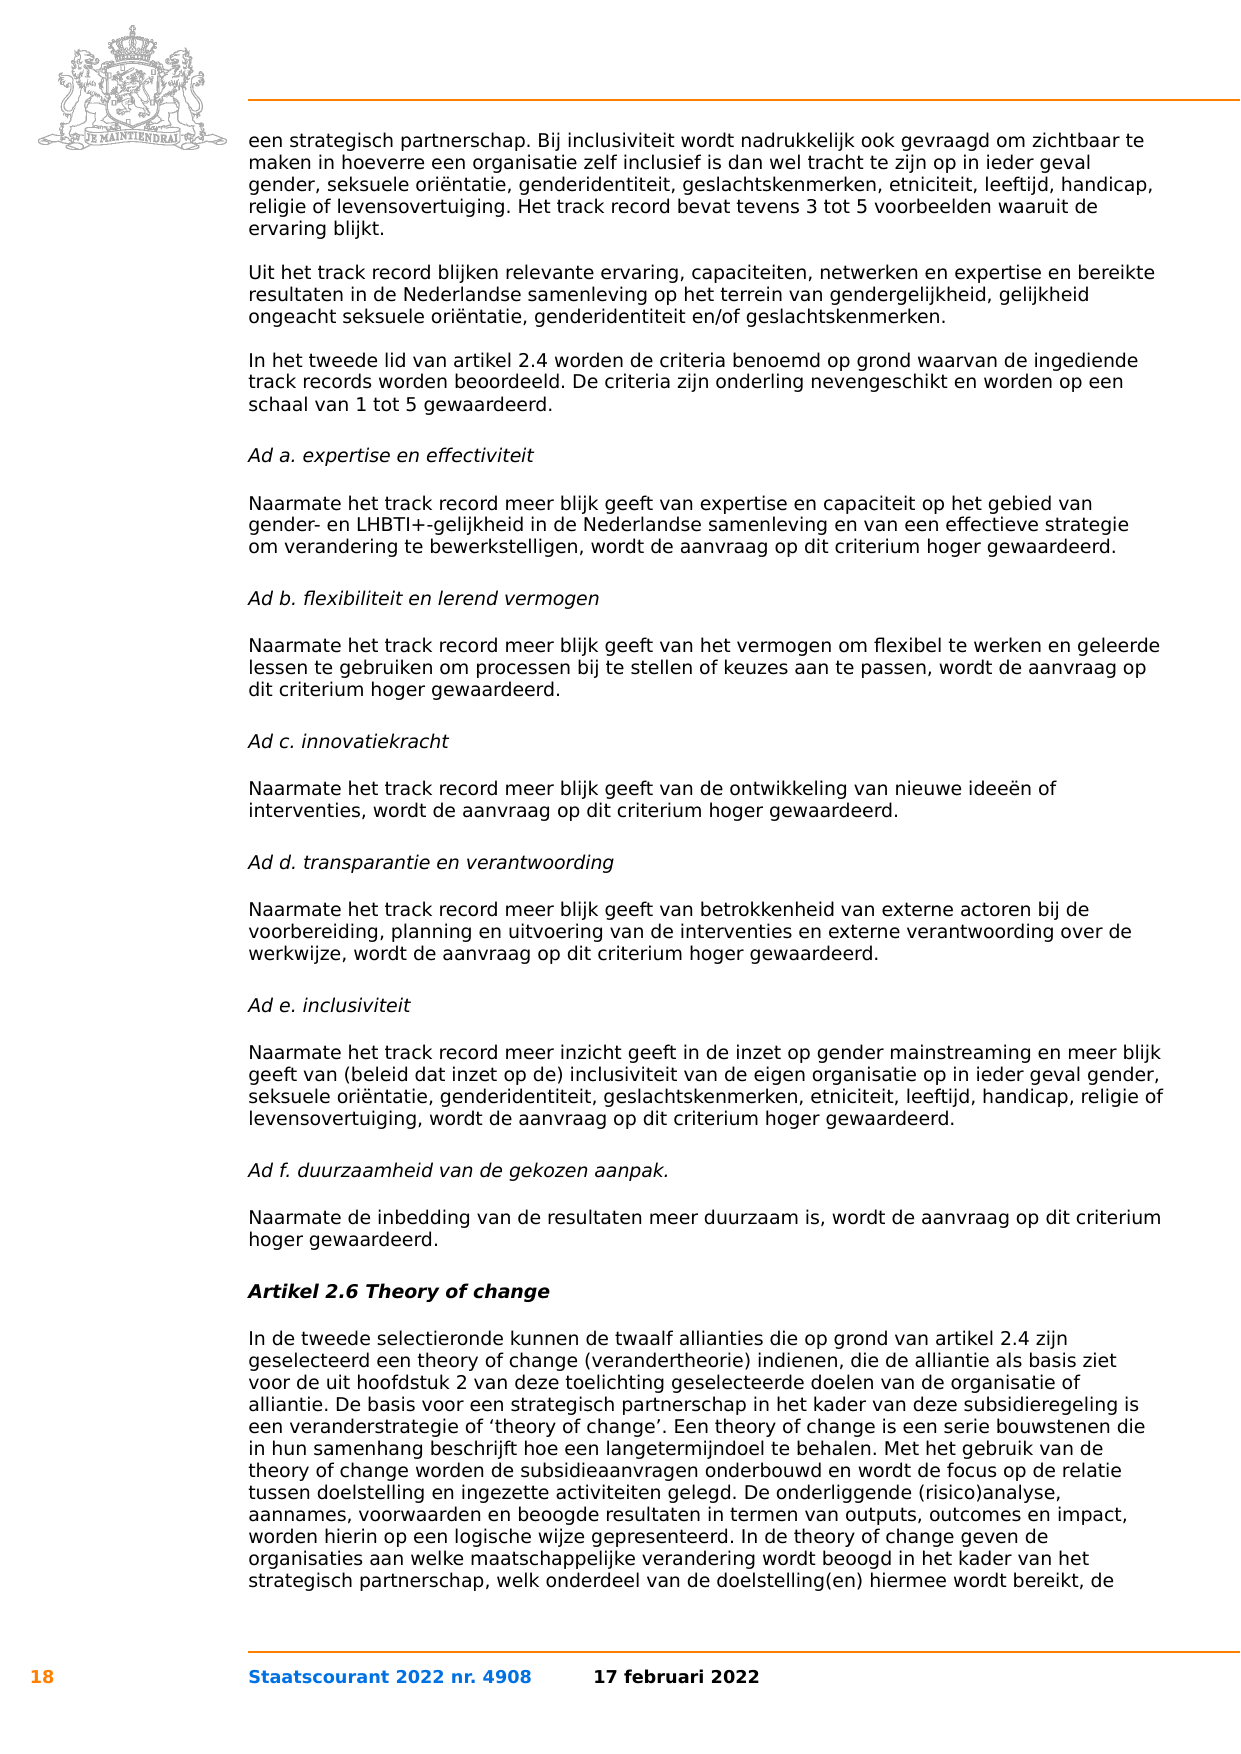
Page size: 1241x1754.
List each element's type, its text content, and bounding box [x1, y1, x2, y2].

text In de tweede selectieronde kunnen de twaalf allianties die op grond van artikel 2.4 zijn geselecteerd een theory of change (verandertheorie) indienen, die de alliantie als basis ziet voor de uit hoofdstuk 2 van deze toelichting geselecteerde doelen van de organisatie of alliantie. De basis voor een strategisch partnerschap in het kader van deze subsidieregeling is een veranderstrategie of ‘theory of change’. Een theory of change is een serie bouwstenen die in hun samenhang beschrijft hoe een langetermijndoel te behalen. Met het gebruik van de theory of change worden de subsidieaanvragen onderbouwd en wordt de focus op de relatie tussen doelstelling en ingezette activiteiten gelegd. De onderliggende (risico)analyse, aannames, voorwaarden en beoogde resultaten in termen van outputs, outcomes en impact, worden hierin op een logische wijze gepresenteerd. In de theory of change geven de organisaties aan welke maatschappelijke verandering wordt beoogd in het kader van het strategisch partnerschap, welk onderdeel van de doelstelling(en) hiermee wordt bereikt, de [248, 1328, 1163, 1592]
text Uit het track record blijken relevante ervaring, capaciteiten, netwerken en expertise en bereikte resultaten in de Nederlandse samenleving op het terrein van gendergelijkheid, gelijkheid ongeacht seksuele oriëntatie, genderidentiteit en/of geslachtskenmerken. [248, 262, 1163, 328]
text Naarmate de inbedding van de resultaten meer duurzaam is, wordt de aanvraag op dit criterium hoger gewaardeerd. [248, 1207, 1163, 1251]
text Naarmate het track record meer blijk geeft van de ontwikkeling van nieuwe ideeën of interventies, wordt de aanvraag op dit criterium hoger gewaardeerd. [248, 778, 1163, 822]
text een strategisch partnerschap. Bij inclusiviteit wordt nadrukkelijk ook gevraagd om zichtbaar te maken in hoeverre een organisatie zelf inclusief is dan wel tracht te zijn op in ieder geval gender, seksuele oriëntatie, genderidentiteit, geslachtskenmerken, etniciteit, leeftijd, handicap, religie of levensovertuiging. Het track record bevat tevens 3 tot 5 voorbeelden waaruit de ervaring blijkt. [248, 130, 1163, 240]
text Naarmate het track record meer blijk geeft van betrokkenheid van externe actoren bij de voorbereiding, planning en uitvoering van de interventies en externe verantwoording over de werkwijze, wordt de aanvraag op dit criterium hoger gewaardeerd. [248, 899, 1163, 965]
text Naarmate het track record meer inzicht geeft in de inzet op gender mainstreaming en meer blijk geeft van (beleid dat inzet op de) inclusiviteit van de eigen organisatie op in ieder geval gender, seksuele oriëntatie, genderidentiteit, geslachtskenmerken, etniciteit, leeftijd, handicap, religie of levensovertuiging, wordt de aanvraag op dit criterium hoger gewaardeerd. [248, 1042, 1163, 1130]
subtitle Ad e. inclusiviteit [248, 995, 1163, 1017]
subtitle Ad c. innovatiekracht [248, 731, 1163, 753]
picture [38, 25, 227, 150]
subtitle Ad b. flexibiliteit en lerend vermogen [248, 588, 1163, 610]
subtitle Ad a. expertise en effectiviteit [248, 445, 1163, 467]
subtitle Artikel 2.6 Theory of change [248, 1281, 1163, 1303]
subtitle Ad d. transparantie en verantwoording [248, 852, 1163, 874]
subtitle Ad f. duurzaamheid van de gekozen aanpak. [248, 1160, 1163, 1182]
text Naarmate het track record meer blijk geeft van het vermogen om flexibel te werken en geleerde lessen te gebruiken om processen bij te stellen of keuzes aan te passen, wordt de aanvraag op dit criterium hoger gewaardeerd. [248, 635, 1163, 701]
text In het tweede lid van artikel 2.4 worden de criteria benoemd op grond waarvan de ingediende track records worden beoordeeld. De criteria zijn onderling nevengeschikt en worden op een schaal van 1 tot 5 gewaardeerd. [248, 349, 1163, 415]
text Naarmate het track record meer blijk geeft van expertise en capaciteit op het gebied van gender- en LHBTI+-gelijkheid in de Nederlandse samenleving en van een effectieve strategie om verandering te bewerkstelligen, wordt de aanvraag op dit criterium hoger gewaardeerd. [248, 492, 1163, 558]
